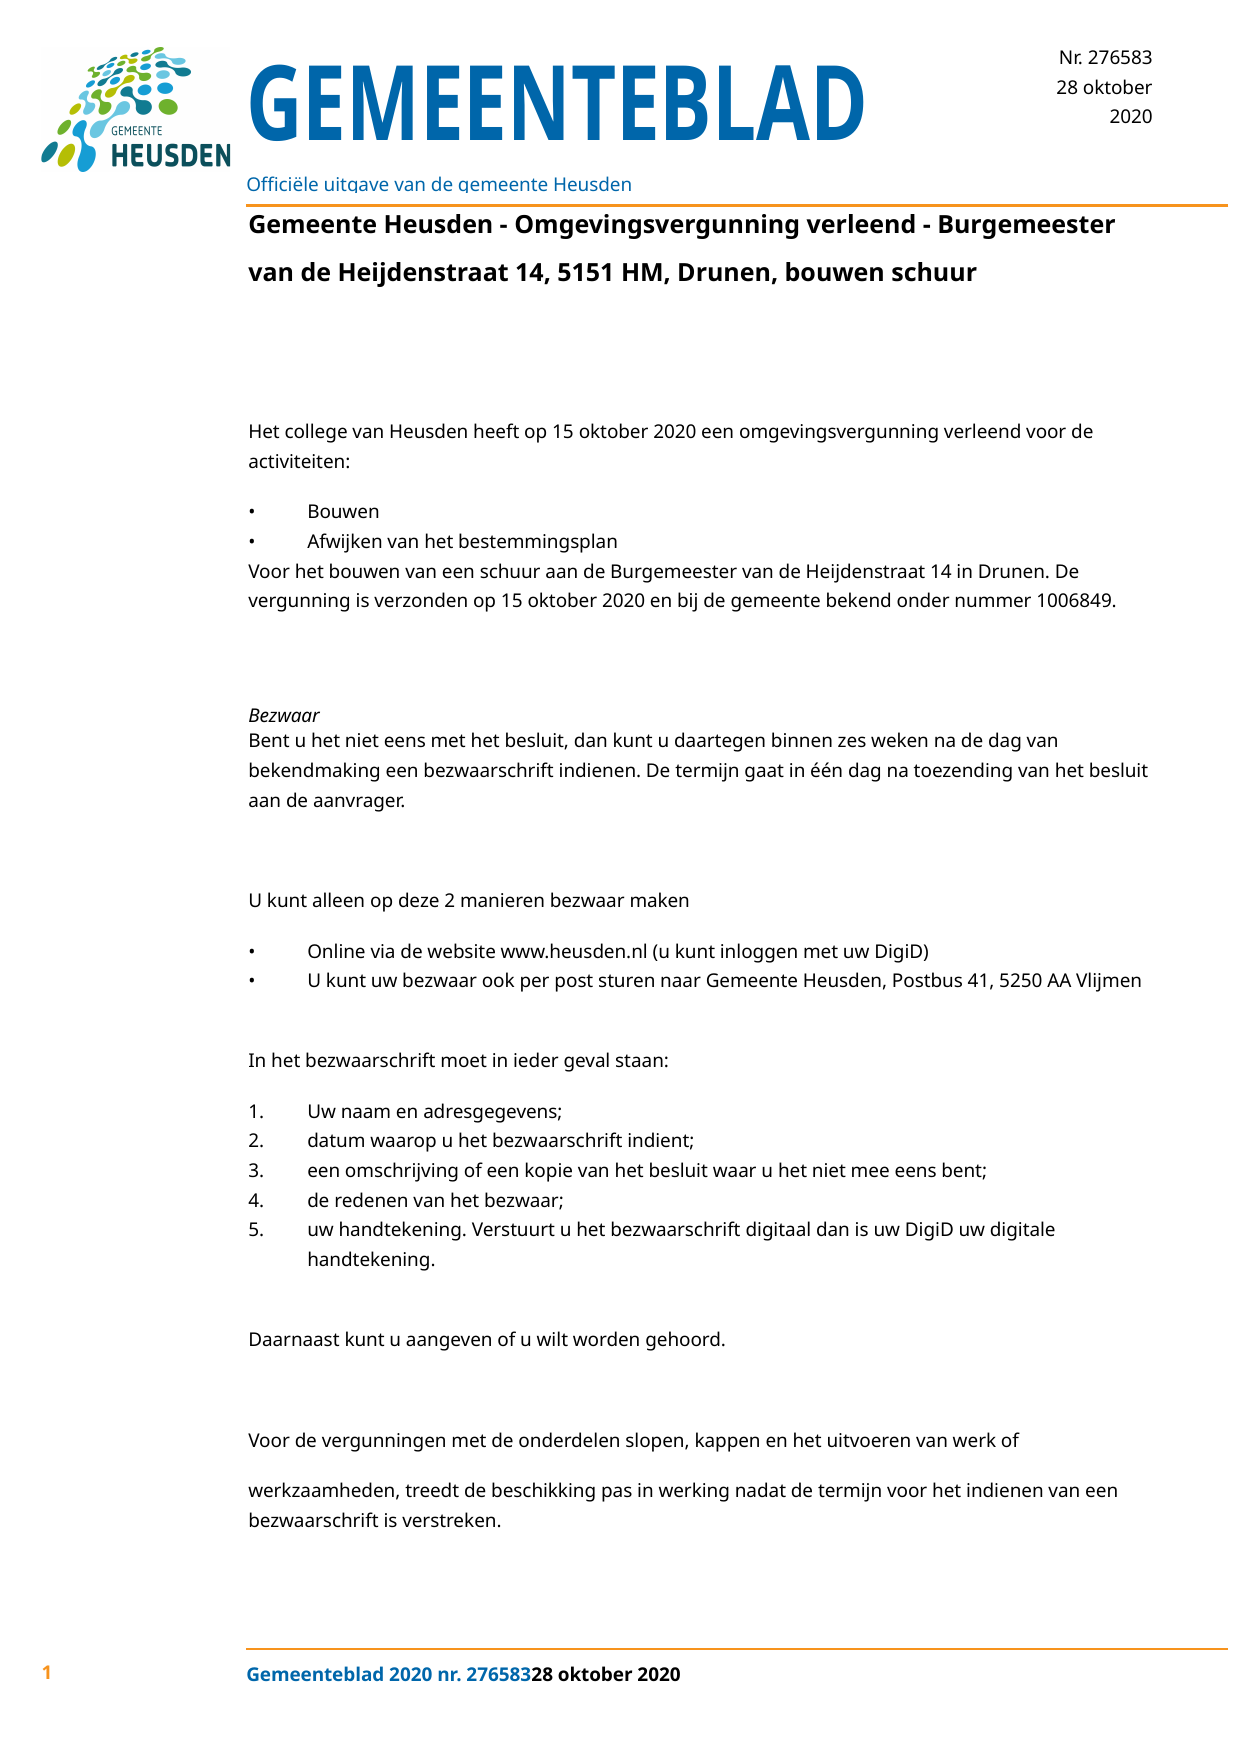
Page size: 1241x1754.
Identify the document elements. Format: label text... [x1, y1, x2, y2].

list uw handtekening. Verstuurt u het bezwaarschrift digitaal dan is uw DigiD uw digitale handtekening. [248, 1216, 1152, 1272]
list Uw naam en adresgegevens; [248, 1098, 1152, 1124]
list U kunt uw bezwaar ook per post sturen naar Gemeente Heusden, Postbus 41, 5250 AA Vlijmen [248, 968, 1152, 993]
list Afwijken van het bestemmingsplan [248, 528, 1152, 554]
list datum waarop u het bezwaarschrift indient; [248, 1128, 1152, 1153]
list een omschrijving of een kopie van het besluit waar u het niet mee eens bent; [248, 1157, 1152, 1183]
picture [41, 47, 231, 172]
text Voor het bouwen van een schuur aan de Burgemeester van de Heijdenstraat 14 in Drunen. De vergunning is verzonden op 15 oktober 2020 en bij de gemeente bekend onder nummer 1006849. [248, 558, 1152, 613]
text Bent u het niet eens met het besluit, dan kunt u daartegen binnen zes weken na de dag van bekendmaking een bezwaarschrift indienen. De termijn gaat in één dag na toezending van het besluit aan de aanvrager. [248, 728, 1152, 812]
text Gemeente Heusden - Omgevingsvergunning verleend - Burgemeester van de Heijdenstraat 14, 5151 HM, Drunen, bouwen schuur [248, 207, 1152, 288]
list Bouwen [248, 499, 1152, 524]
text Bezwaar [248, 702, 1152, 728]
text werkzaamheden, treedt de beschikking pas in werking nadat de termijn voor het indienen van een bezwaarschrift is verstreken. [248, 1477, 1152, 1532]
text Daarnaast kunt u aangeven of u wilt worden gehoord. [248, 1326, 1152, 1352]
text Het college van Heusden heeft op 15 oktober 2020 een omgevingsvergunning verleend voor de activiteiten: [248, 419, 1152, 474]
list Online via de website www.heusden.nl (u kunt inloggen met uw DigiD) [248, 938, 1152, 964]
text In het bezwaarschrift moet in ieder geval staan: [248, 1048, 1152, 1073]
list de redenen van het bezwaar; [248, 1187, 1152, 1212]
text Voor de vergunningen met de onderdelen slopen, kappen en het uitvoeren van werk of [248, 1427, 1152, 1452]
text U kunt alleen op deze 2 manieren bezwaar maken [248, 888, 1152, 913]
